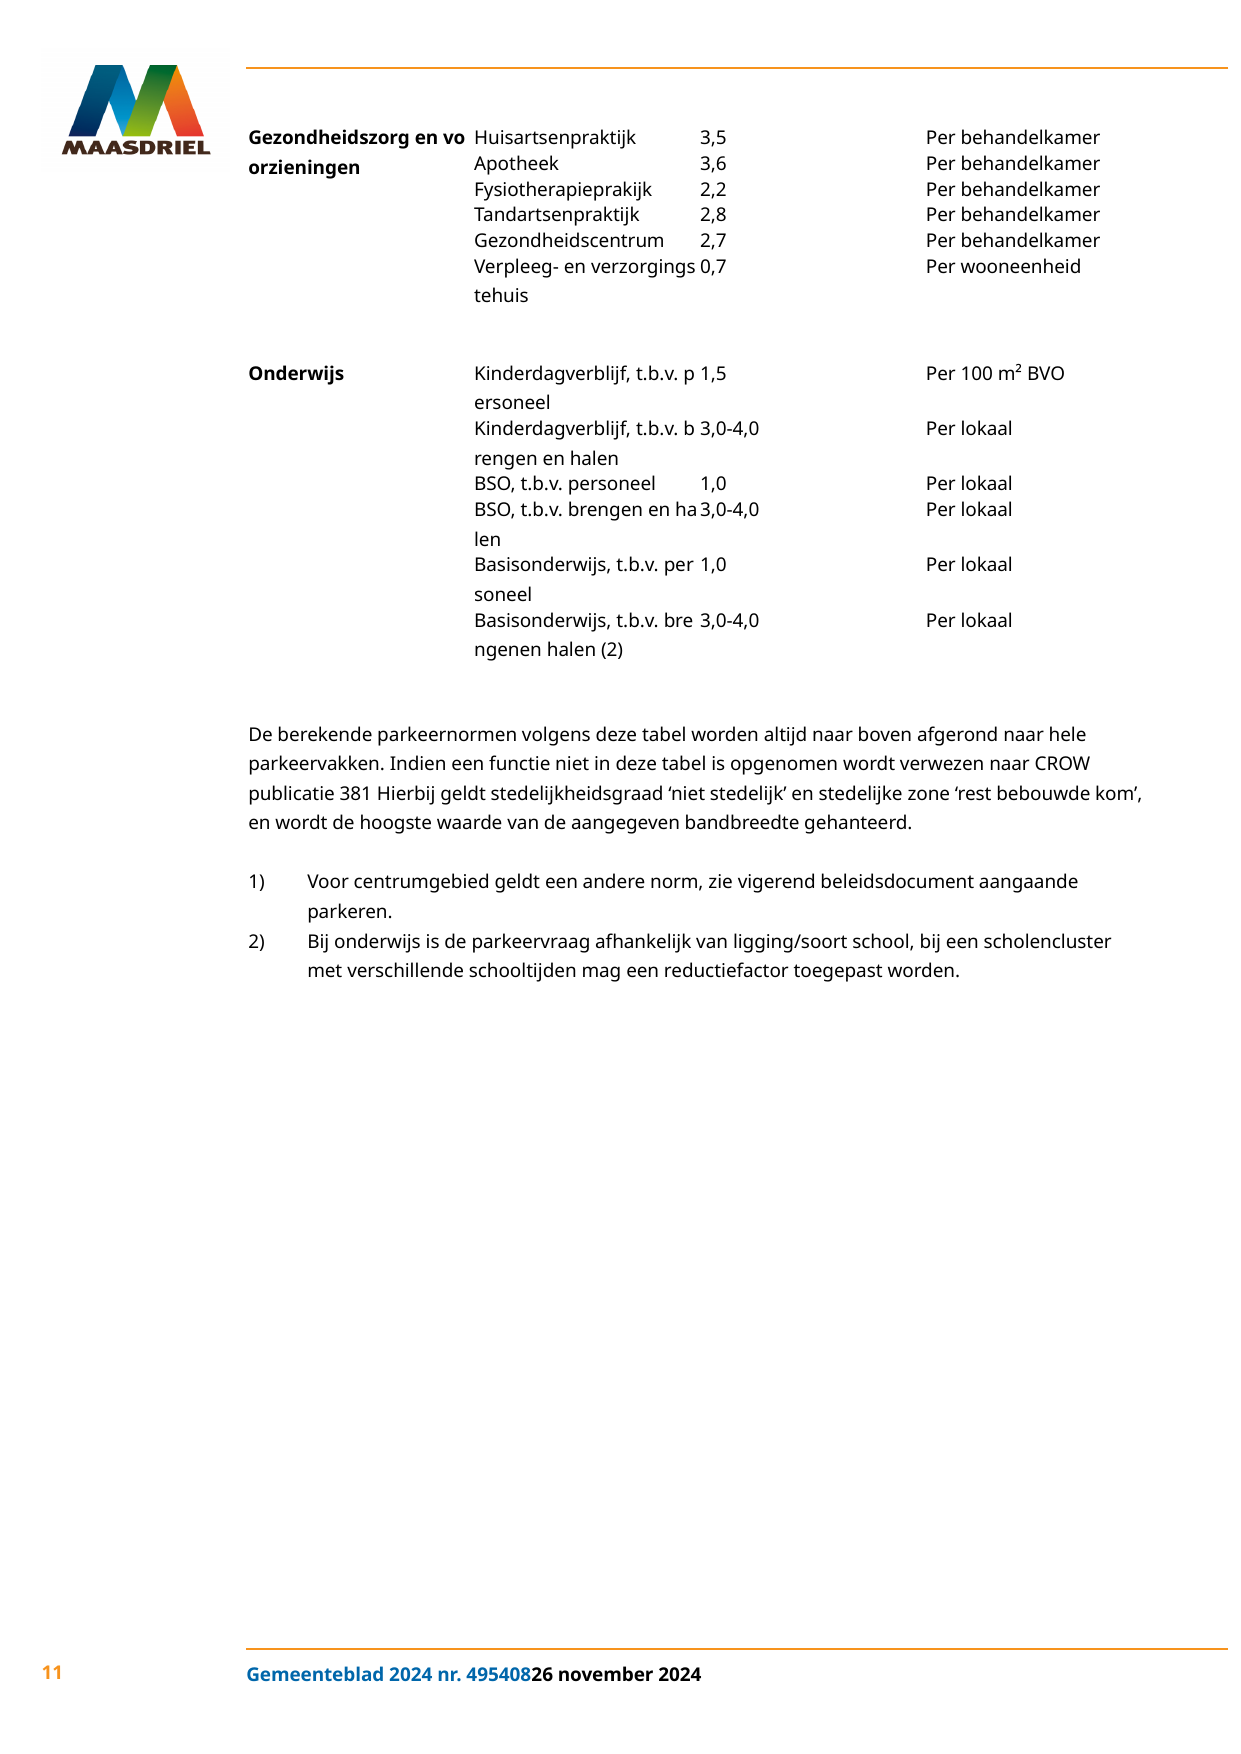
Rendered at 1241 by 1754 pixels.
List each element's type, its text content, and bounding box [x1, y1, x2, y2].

table_cell [700, 334, 926, 360]
table_cell Tandartsenpraktijk [474, 202, 700, 227]
table_cell 1,0 [700, 471, 926, 496]
table_cell Onderwijs [248, 360, 474, 688]
table_cell [700, 309, 926, 334]
table_cell 3,0-4,0 [700, 496, 926, 552]
table_cell Per behandelkamer [926, 228, 1152, 253]
table_cell 3,6 [700, 150, 926, 176]
table_cell Per lokaal [926, 415, 1152, 471]
table_cell 0,7 [700, 253, 926, 308]
table_cell [700, 662, 926, 688]
table_cell Apotheek [474, 150, 700, 176]
table_cell [926, 334, 1152, 360]
table_cell Per 100 m² BVO [926, 360, 1152, 415]
table_cell Per lokaal [926, 552, 1152, 607]
table_cell [926, 309, 1152, 334]
table_cell 3,0-4,0 [700, 415, 926, 471]
table_cell 2,7 [700, 228, 926, 253]
list Bij onderwijs is de parkeervraag afhankelijk van ligging/soort school, bij een scholencluster met verschillende schooltijden mag een reductiefactor toegepast worden. [248, 928, 1152, 983]
table_cell Per behandelkamer [926, 202, 1152, 227]
table_cell 3,0-4,0 [700, 607, 926, 662]
table_header Huisartsenpraktijk [474, 125, 700, 150]
table_cell Fysiotherapieprakijk [474, 176, 700, 202]
table_cell 2,2 [700, 176, 926, 202]
text De berekende parkeernormen volgens deze tabel worden altijd naar boven afgerond naar hele parkeervakken. Indien een functie niet in deze tabel is opgenomen wordt verwezen naar CROW publicatie 381 Hierbij geldt stedelijkheidsgraad ‘niet stedelijk’ en stedelijke zone ‘rest bebouwde kom’, en wordt de hoogste waarde van de aangegeven bandbreedte gehanteerd. [248, 721, 1152, 835]
table_cell [474, 334, 700, 360]
table_cell Per behandelkamer [926, 176, 1152, 202]
table_cell Per lokaal [926, 471, 1152, 496]
table_cell Per wooneenheid [926, 253, 1152, 308]
table_cell BSO, t.b.v. brengen en halen [474, 496, 700, 552]
table_header Per behandelkamer [926, 125, 1152, 150]
list Voor centrumgebied geldt een andere norm, zie vigerend beleidsdocument aangaande parkeren. [248, 869, 1152, 924]
table_cell [474, 309, 700, 334]
table_cell Kinderdagverblijf, t.b.v. brengen en halen [474, 415, 700, 471]
table_cell 1,0 [700, 552, 926, 607]
table_cell [474, 662, 700, 688]
table_cell Per lokaal [926, 607, 1152, 662]
table_cell 1,5 [700, 360, 926, 415]
table_header 3,5 [700, 125, 926, 150]
table_cell Per behandelkamer [926, 150, 1152, 176]
table_cell 2,8 [700, 202, 926, 227]
table_cell Per lokaal [926, 496, 1152, 552]
table_cell Gezondheidscentrum [474, 228, 700, 253]
table_cell Basisonderwijs, t.b.v. brengenen halen (2) [474, 607, 700, 662]
table_cell Kinderdagverblijf, t.b.v. personeel [474, 360, 700, 415]
table_cell BSO, t.b.v. personeel [474, 471, 700, 496]
table_cell Basisonderwijs, t.b.v. personeel [474, 552, 700, 607]
table_header Gezondheidszorg en voorzieningen [248, 125, 474, 334]
table_cell Verpleeg- en verzorgingstehuis [474, 253, 700, 308]
picture [41, 47, 231, 172]
table_cell [248, 334, 474, 360]
table_cell [926, 662, 1152, 688]
